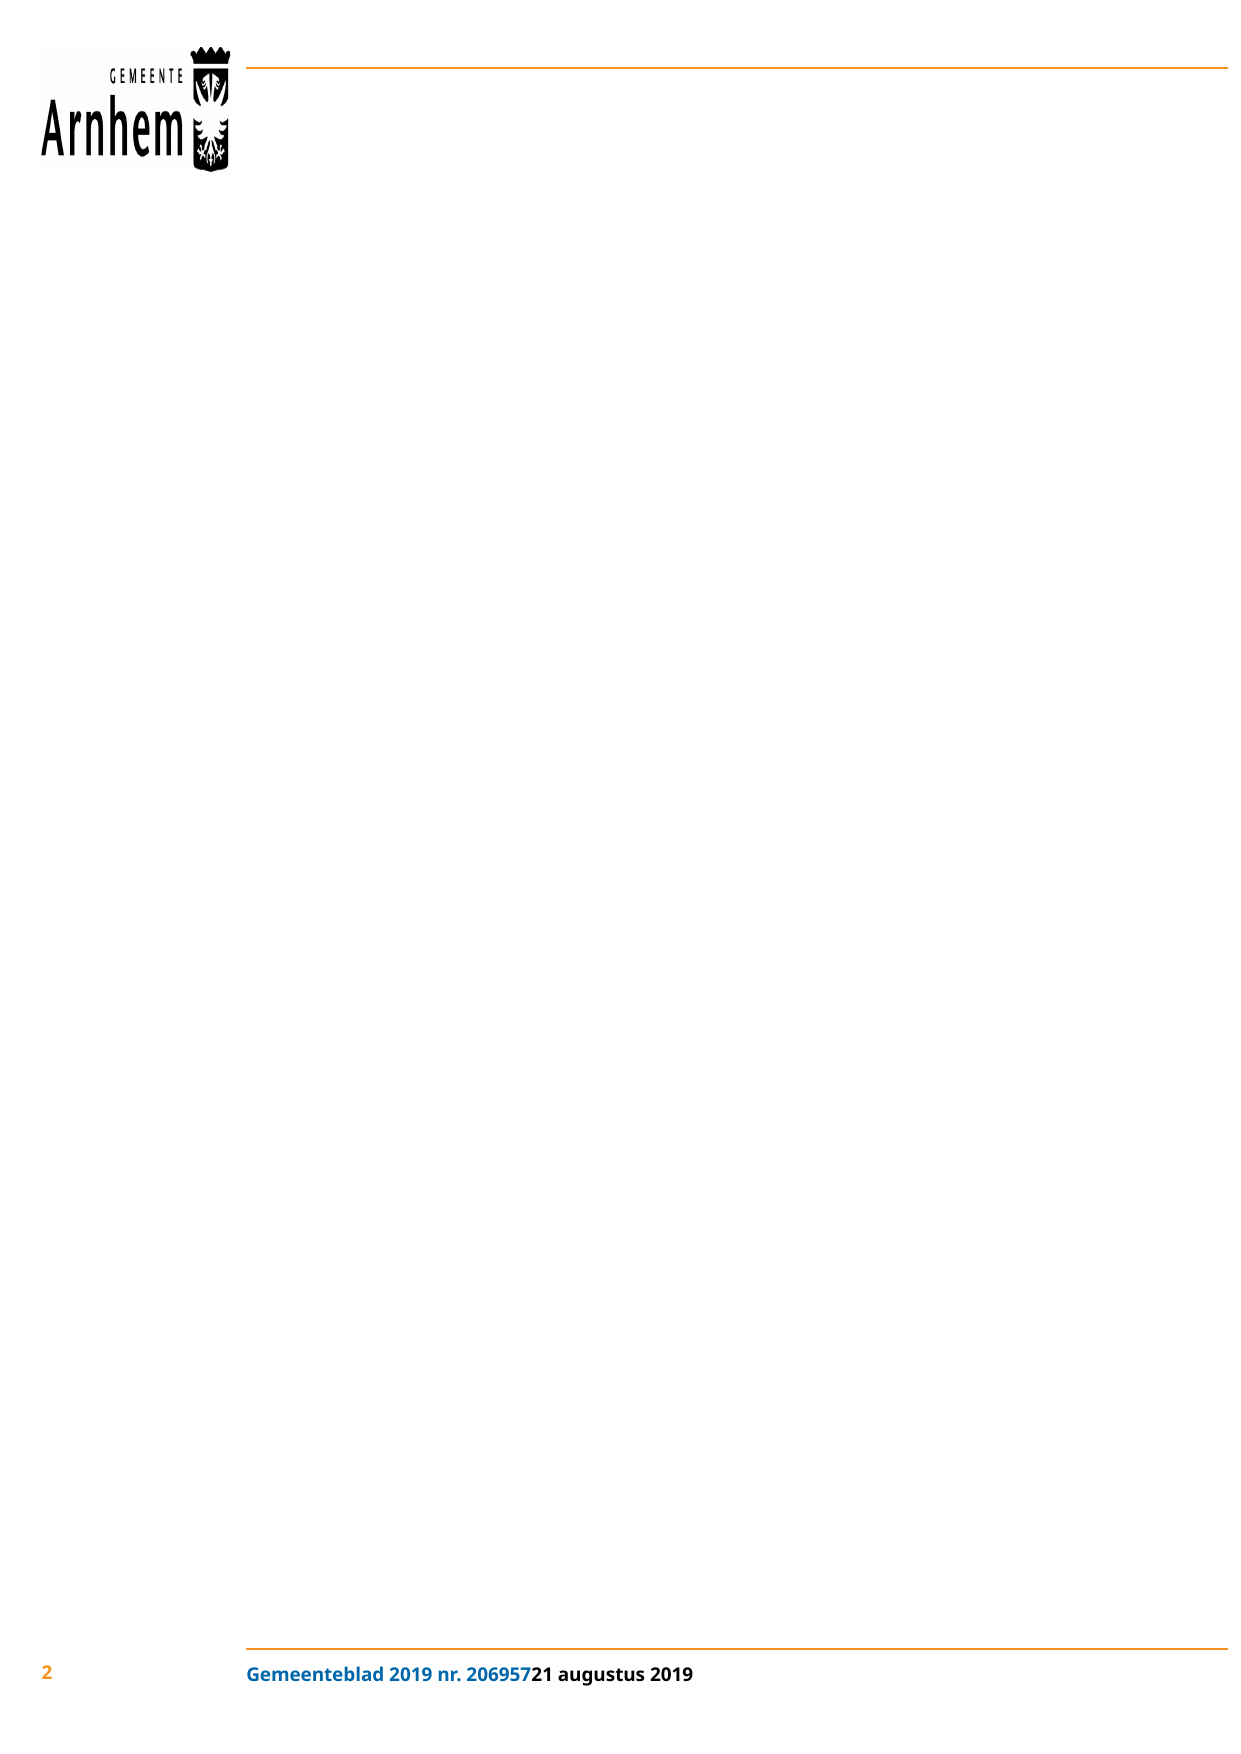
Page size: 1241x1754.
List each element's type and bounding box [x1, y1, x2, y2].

picture [41, 47, 231, 172]
